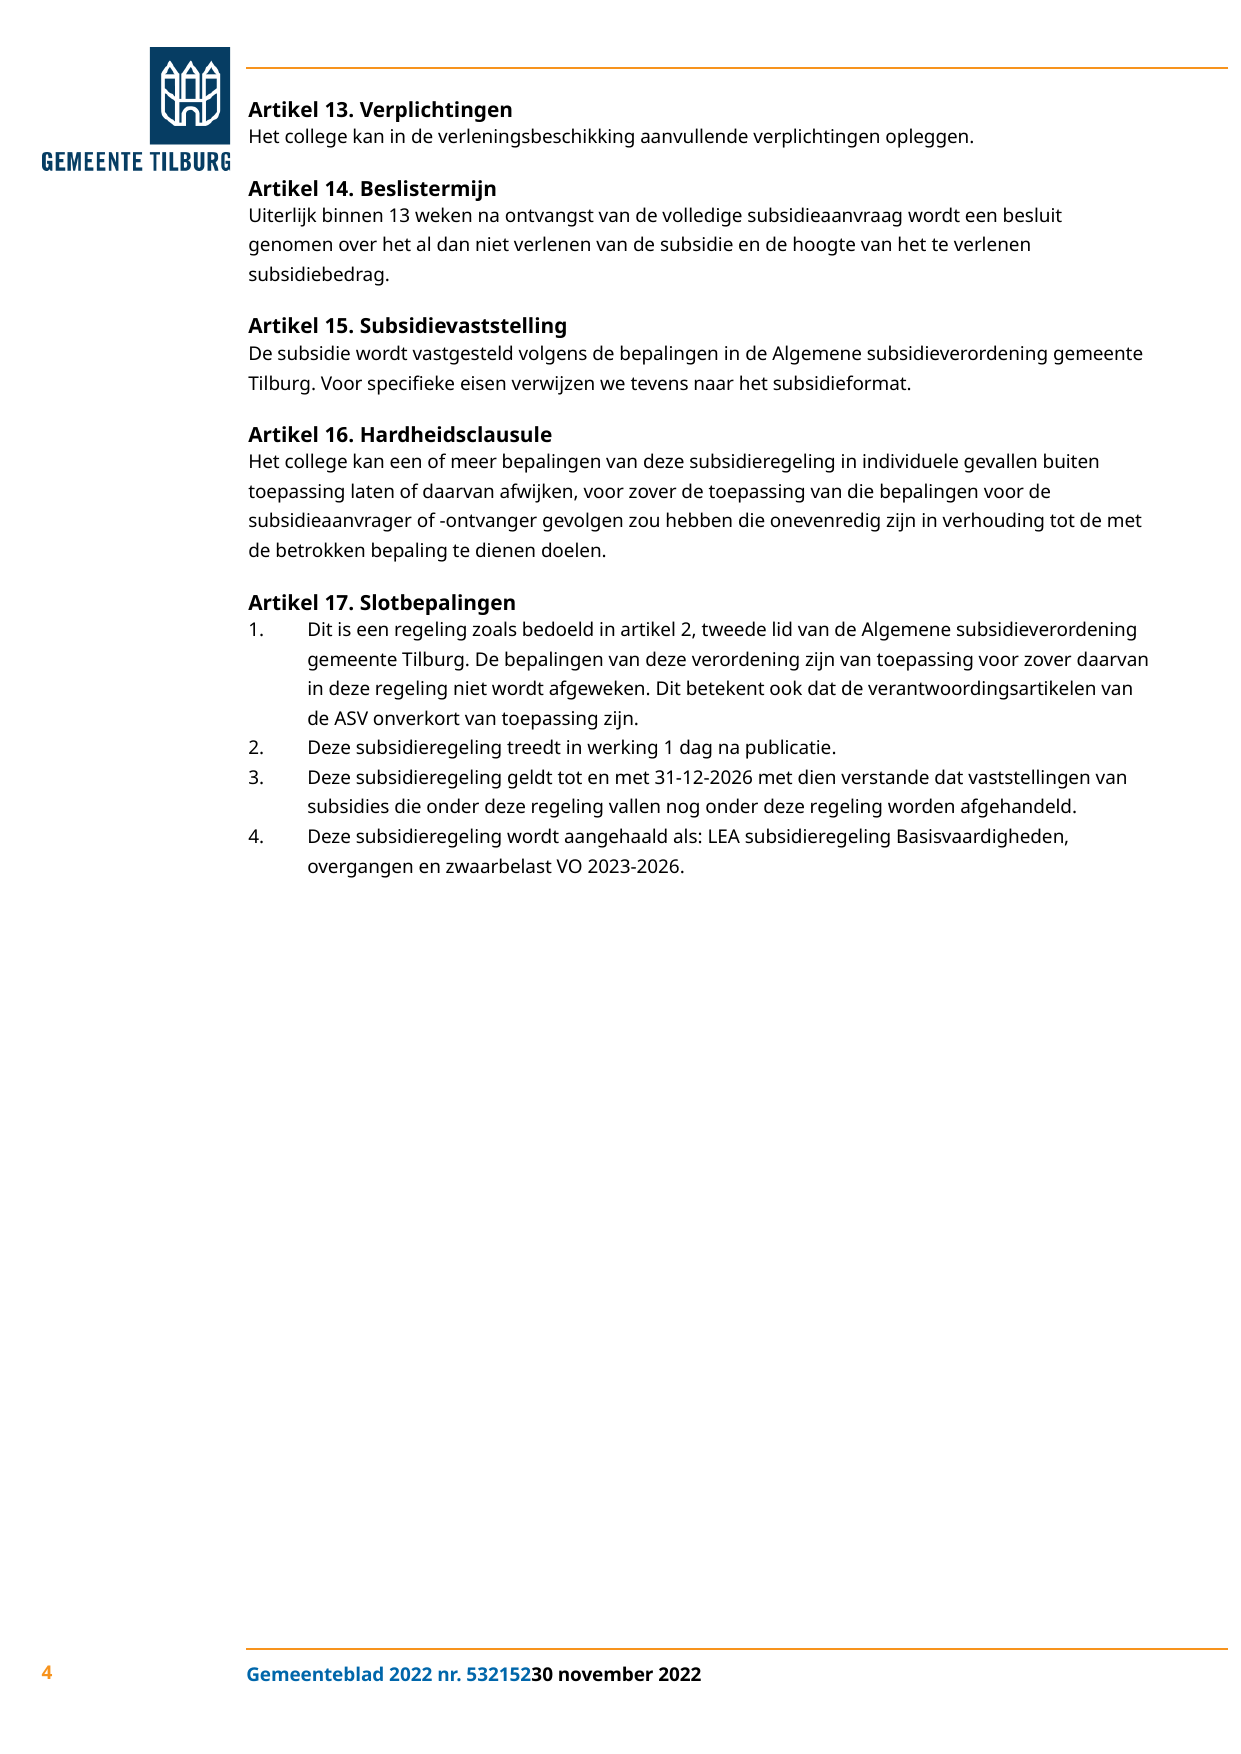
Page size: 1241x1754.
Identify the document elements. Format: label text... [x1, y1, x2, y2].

text Het college kan in de verleningsbeschikking aanvullende verplichtingen opleggen. [248, 123, 1152, 149]
text Het college kan een of meer bepalingen van deze subsidieregeling in individuele gevallen buiten toepassing laten of daarvan afwijken, voor zover de toepassing van die bepalingen voor de subsidieaanvrager of -ontvanger gevolgen zou hebben die onevenredig zijn in verhouding tot de met de betrokken bepaling te dienen doelen. [248, 448, 1152, 563]
list Deze subsidieregeling treedt in werking 1 dag na publicatie. [248, 734, 1152, 760]
text De subsidie wordt vastgesteld volgens de bepalingen in de Algemene subsidieverordening gemeente Tilburg. Voor specifieke eisen verwijzen we tevens naar het subsidieformat. [248, 340, 1152, 395]
text Artikel 14. Beslistermijn [248, 174, 1152, 202]
list Deze subsidieregeling geldt tot en met 31-12-2026 met dien verstande dat vaststellingen van subsidies die onder deze regeling vallen nog onder deze regeling worden afgehandeld. [248, 764, 1152, 819]
text Artikel 16. Hardheidsclausule [248, 420, 1152, 448]
text Artikel 13. Verplichtingen [248, 95, 1152, 123]
list Deze subsidieregeling wordt aangehaald als: LEA subsidieregeling Basisvaardigheden, overgangen en zwaarbelast VO 2023-2026. [248, 823, 1152, 878]
text Artikel 17. Slotbepalingen [248, 588, 1152, 616]
text Artikel 15. Subsidievaststelling [248, 312, 1152, 340]
text Uiterlijk binnen 13 weken na ontvangst van de volledige subsidieaanvraag wordt een besluit genomen over het al dan niet verlenen van de subsidie en de hoogte van het te verlenen subsidiebedrag. [248, 202, 1152, 287]
picture [41, 47, 231, 172]
list Dit is een regeling zoals bedoeld in artikel 2, tweede lid van de Algemene subsidieverordening gemeente Tilburg. De bepalingen van deze verordening zijn van toepassing voor zover daarvan in deze regeling niet wordt afgeweken. Dit betekent ook dat de verantwoordingsartikelen van de ASV onverkort van toepassing zijn. [248, 616, 1152, 731]
